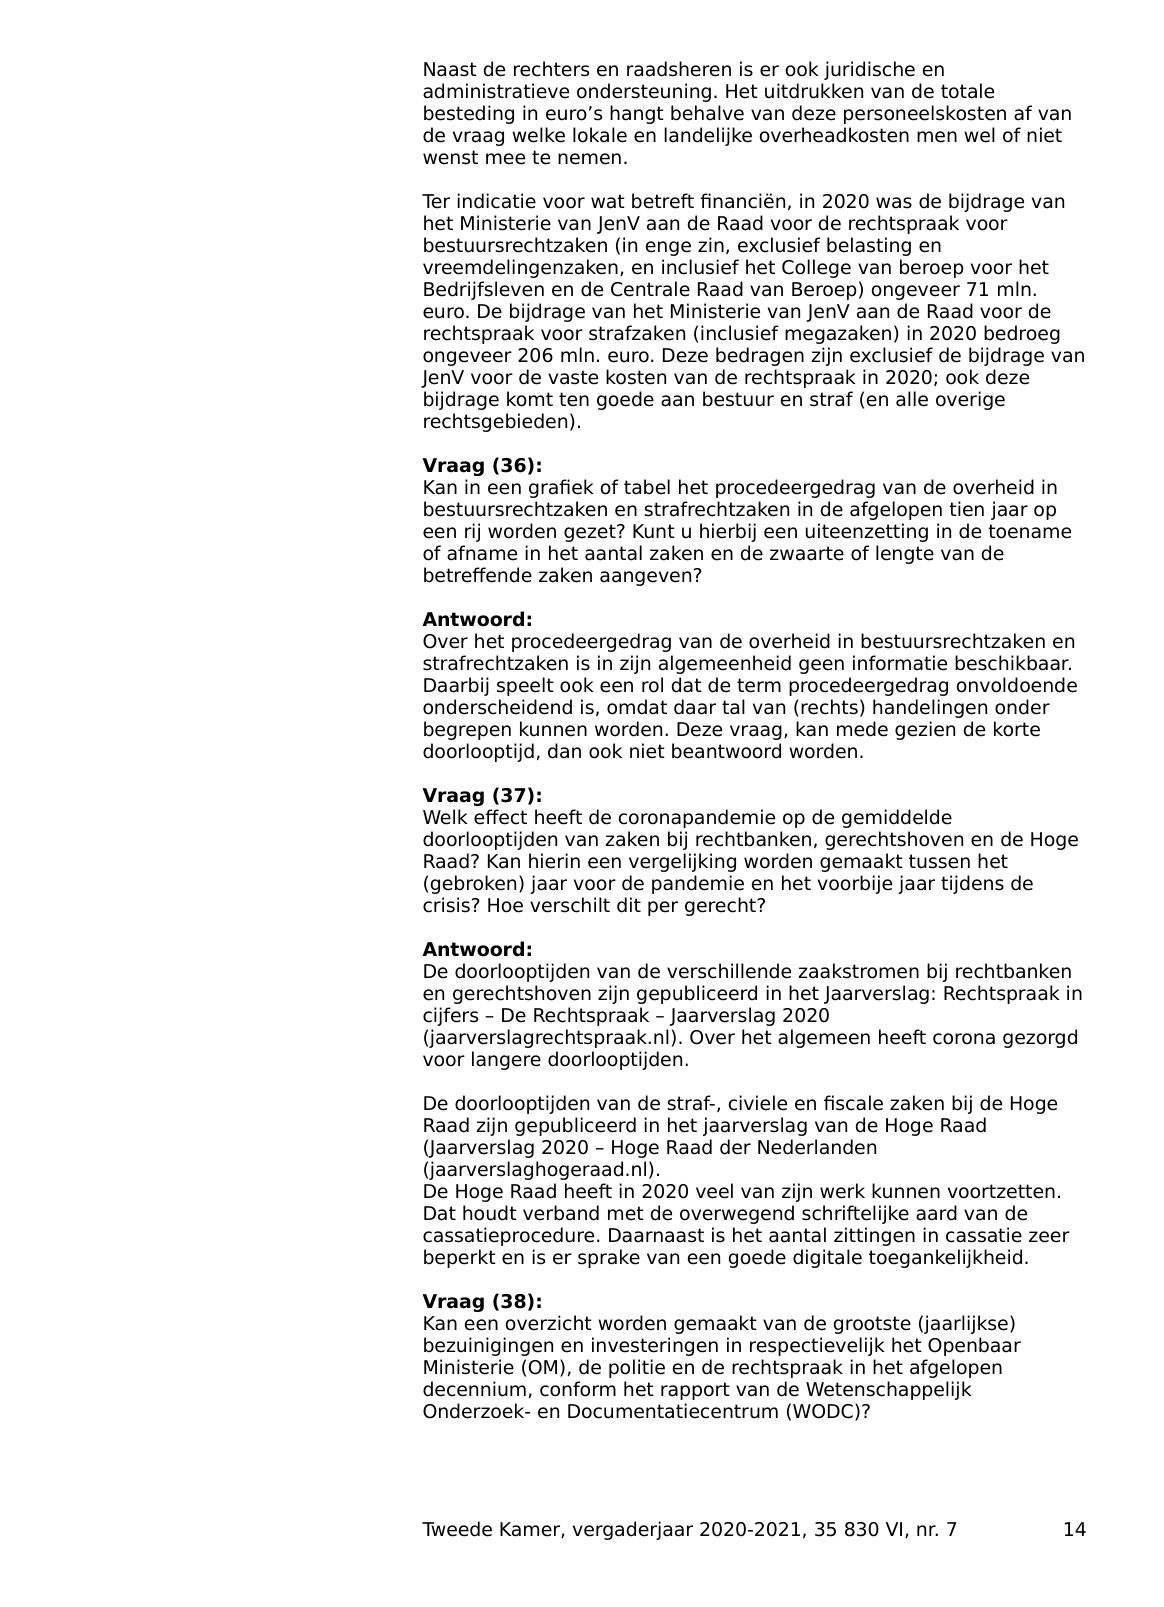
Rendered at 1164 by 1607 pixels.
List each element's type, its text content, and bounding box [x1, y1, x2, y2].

subtitle Vraag (38): [422, 1291, 1087, 1313]
text De Hoge Raad heeft in 2020 veel van zijn werk kunnen voortzetten. Dat houdt verband met de overwegend schriftelijke aard van de cassatieprocedure. Daarnaast is het aantal zittingen in cassatie zeer beperkt en is er sprake van een goede digitale toegankelijkheid. [422, 1181, 1087, 1269]
subtitle Vraag (36): [422, 455, 1087, 477]
subtitle Vraag (37): [422, 785, 1087, 807]
text Kan een overzicht worden gemaakt van de grootste (jaarlijkse) bezuinigingen en investeringen in respectievelijk het Openbaar Ministerie (OM), de politie en de rechtspraak in het afgelopen decennium, conform het rapport van de Wetenschappelijk Onderzoek- en Documentatiecentrum (WODC)? [422, 1313, 1087, 1423]
text Over het procedeergedrag van de overheid in bestuursrechtzaken en strafrechtzaken is in zijn algemeenheid geen informatie beschikbaar. Daarbij speelt ook een rol dat de term procedeergedrag onvoldoende onderscheidend is, omdat daar tal van (rechts) handelingen onder begrepen kunnen worden. Deze vraag, kan mede gezien de korte doorlooptijd, dan ook niet beantwoord worden. [422, 631, 1087, 763]
text Ter indicatie voor wat betreft financiën, in 2020 was de bijdrage van het Ministerie van JenV aan de Raad voor de rechtspraak voor bestuursrechtzaken (in enge zin, exclusief belasting en vreemdelingenzaken, en inclusief het College van beroep voor het Bedrijfsleven en de Centrale Raad van Beroep) ongeveer 71 mln. euro. De bijdrage van het Ministerie van JenV aan de Raad voor de rechtspraak voor strafzaken (inclusief megazaken) in 2020 bedroeg ongeveer 206 mln. euro. Deze bedragen zijn exclusief de bijdrage van JenV voor de vaste kosten van de rechtspraak in 2020; ook deze bijdrage komt ten goede aan bestuur en straf (en alle overige rechtsgebieden). [422, 191, 1087, 433]
text Kan in een grafiek of tabel het procedeergedrag van de overheid in bestuursrechtzaken en strafrechtzaken in de afgelopen tien jaar op een rij worden gezet? Kunt u hierbij een uiteenzetting in de toename of afname in het aantal zaken en de zwaarte of lengte van de betreffende zaken aangeven? [422, 477, 1087, 587]
subtitle Antwoord: [422, 939, 1087, 961]
text Naast de rechters en raadsheren is er ook juridische en administratieve ondersteuning. Het uitdrukken van de totale besteding in euro’s hangt behalve van deze personeelskosten af van de vraag welke lokale en landelijke overheadkosten men wel of niet wenst mee te nemen. [422, 59, 1087, 169]
text Welk effect heeft de coronapandemie op de gemiddelde doorlooptijden van zaken bij rechtbanken, gerechtshoven en de Hoge Raad? Kan hierin een vergelijking worden gemaakt tussen het (gebroken) jaar voor de pandemie en het voorbije jaar tijdens de crisis? Hoe verschilt dit per gerecht? [422, 807, 1087, 917]
subtitle Antwoord: [422, 609, 1087, 631]
text De doorlooptijden van de straf-, civiele en fiscale zaken bij de Hoge Raad zijn gepubliceerd in het jaarverslag van de Hoge Raad (Jaarverslag 2020 – Hoge Raad der Nederlanden (jaarverslaghogeraad.nl). [422, 1093, 1087, 1181]
text De doorlooptijden van de verschillende zaakstromen bij rechtbanken en gerechtshoven zijn gepubliceerd in het Jaarverslag: Rechtspraak in cijfers – De Rechtspraak – Jaarverslag 2020 (jaarverslagrechtspraak.nl). Over het algemeen heeft corona gezorgd voor langere doorlooptijden. [422, 961, 1087, 1071]
